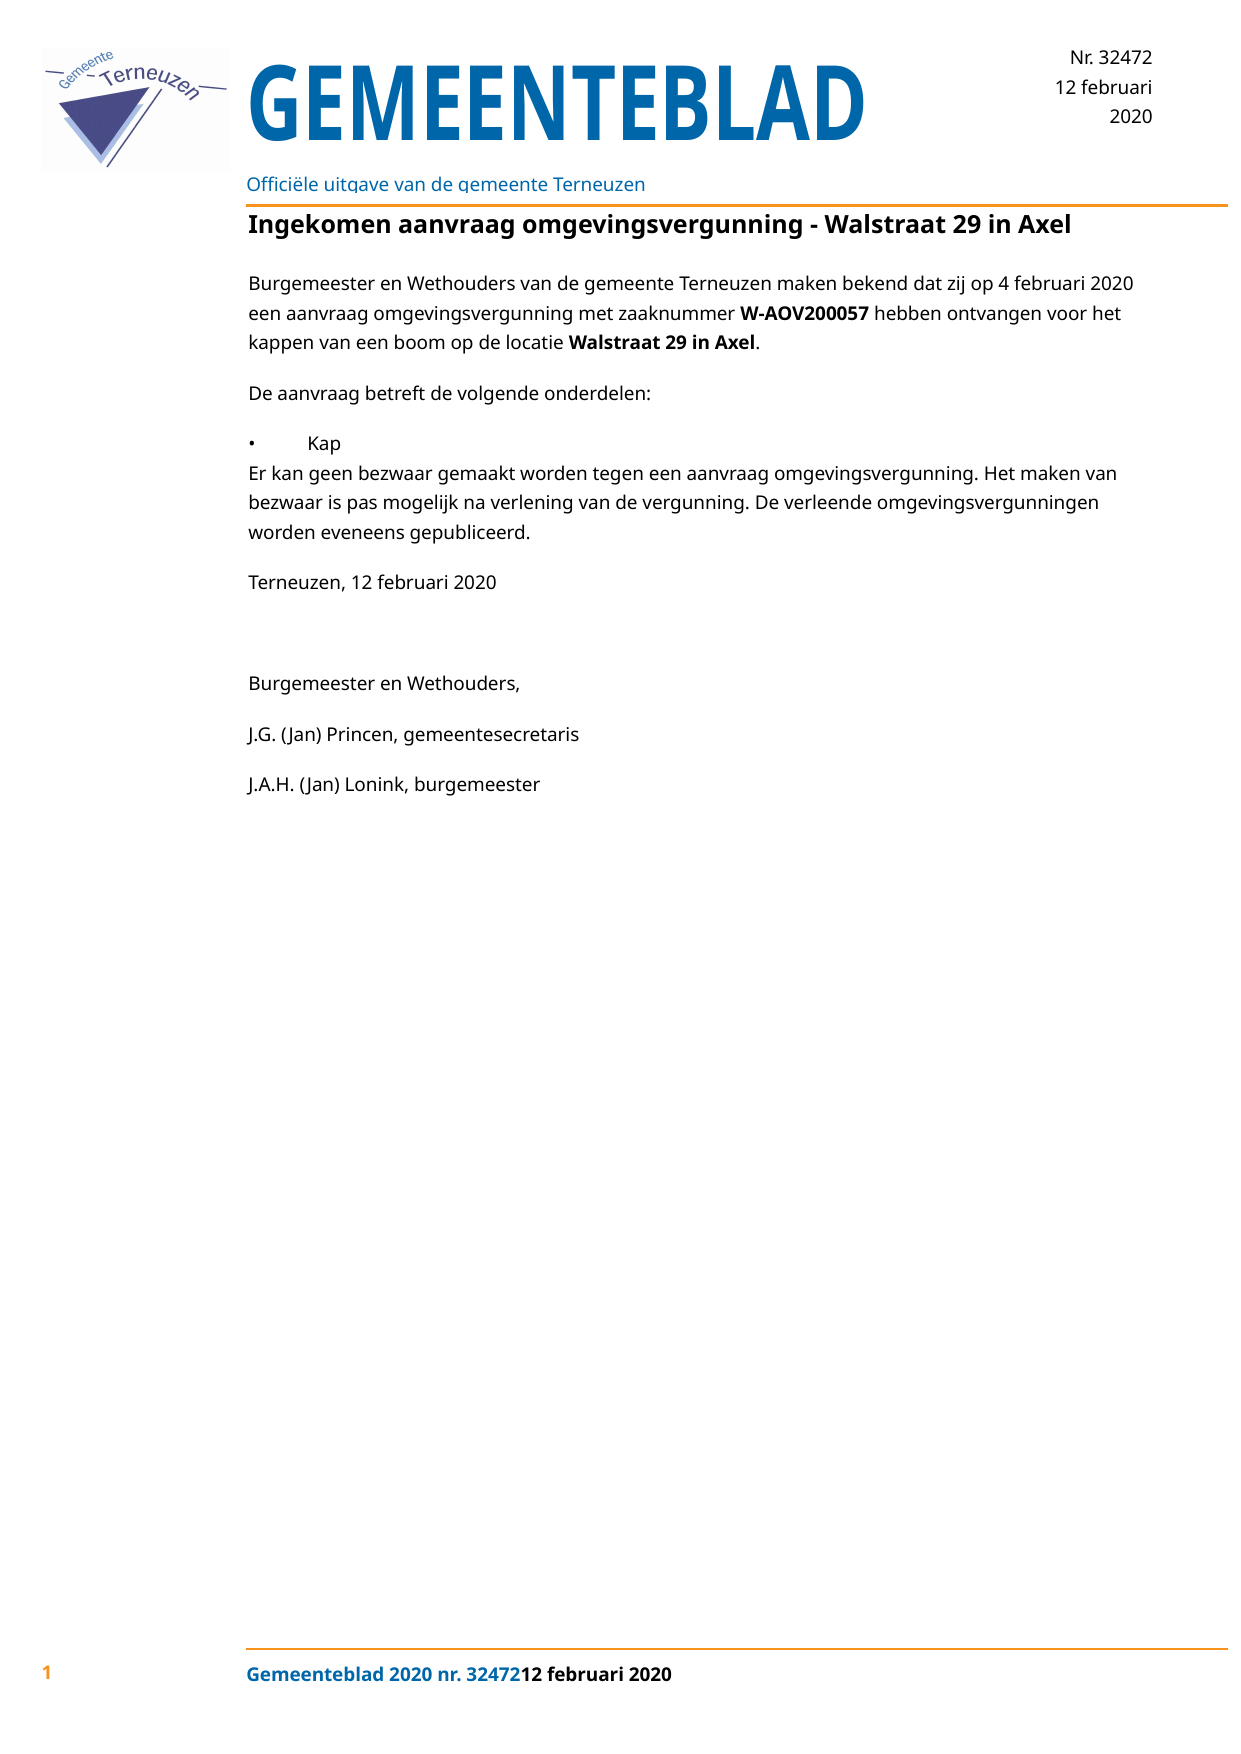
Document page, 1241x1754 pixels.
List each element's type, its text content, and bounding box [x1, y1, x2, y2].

picture [41, 47, 231, 172]
text Burgemeester en Wethouders van de gemeente Terneuzen maken bekend dat zij op 4 februari 2020 een aanvraag omgevingsvergunning met zaaknummer W-AOV200057 hebben ontvangen voor het kappen van een boom op de locatie Walstraat 29 in Axel. [248, 270, 1152, 355]
text J.A.H. (Jan) Lonink, burgemeester [248, 771, 1152, 797]
text Terneuzen, 12 februari 2020 [248, 569, 1152, 595]
text Er kan geen bezwaar gemaakt worden tegen een aanvraag omgevingsvergunning. Het maken van bezwaar is pas mogelijk na verlening van de vergunning. De verleende omgevingsvergunningen worden eveneens gepubliceerd. [248, 460, 1152, 545]
list Kap [248, 430, 1152, 456]
text De aanvraag betreft de volgende onderdelen: [248, 380, 1152, 406]
text Burgemeester en Wethouders, [248, 670, 1152, 696]
text Ingekomen aanvraag omgevingsvergunning - Walstraat 29 in Axel [248, 207, 1152, 241]
text J.G. (Jan) Princen, gemeentesecretaris [248, 721, 1152, 746]
